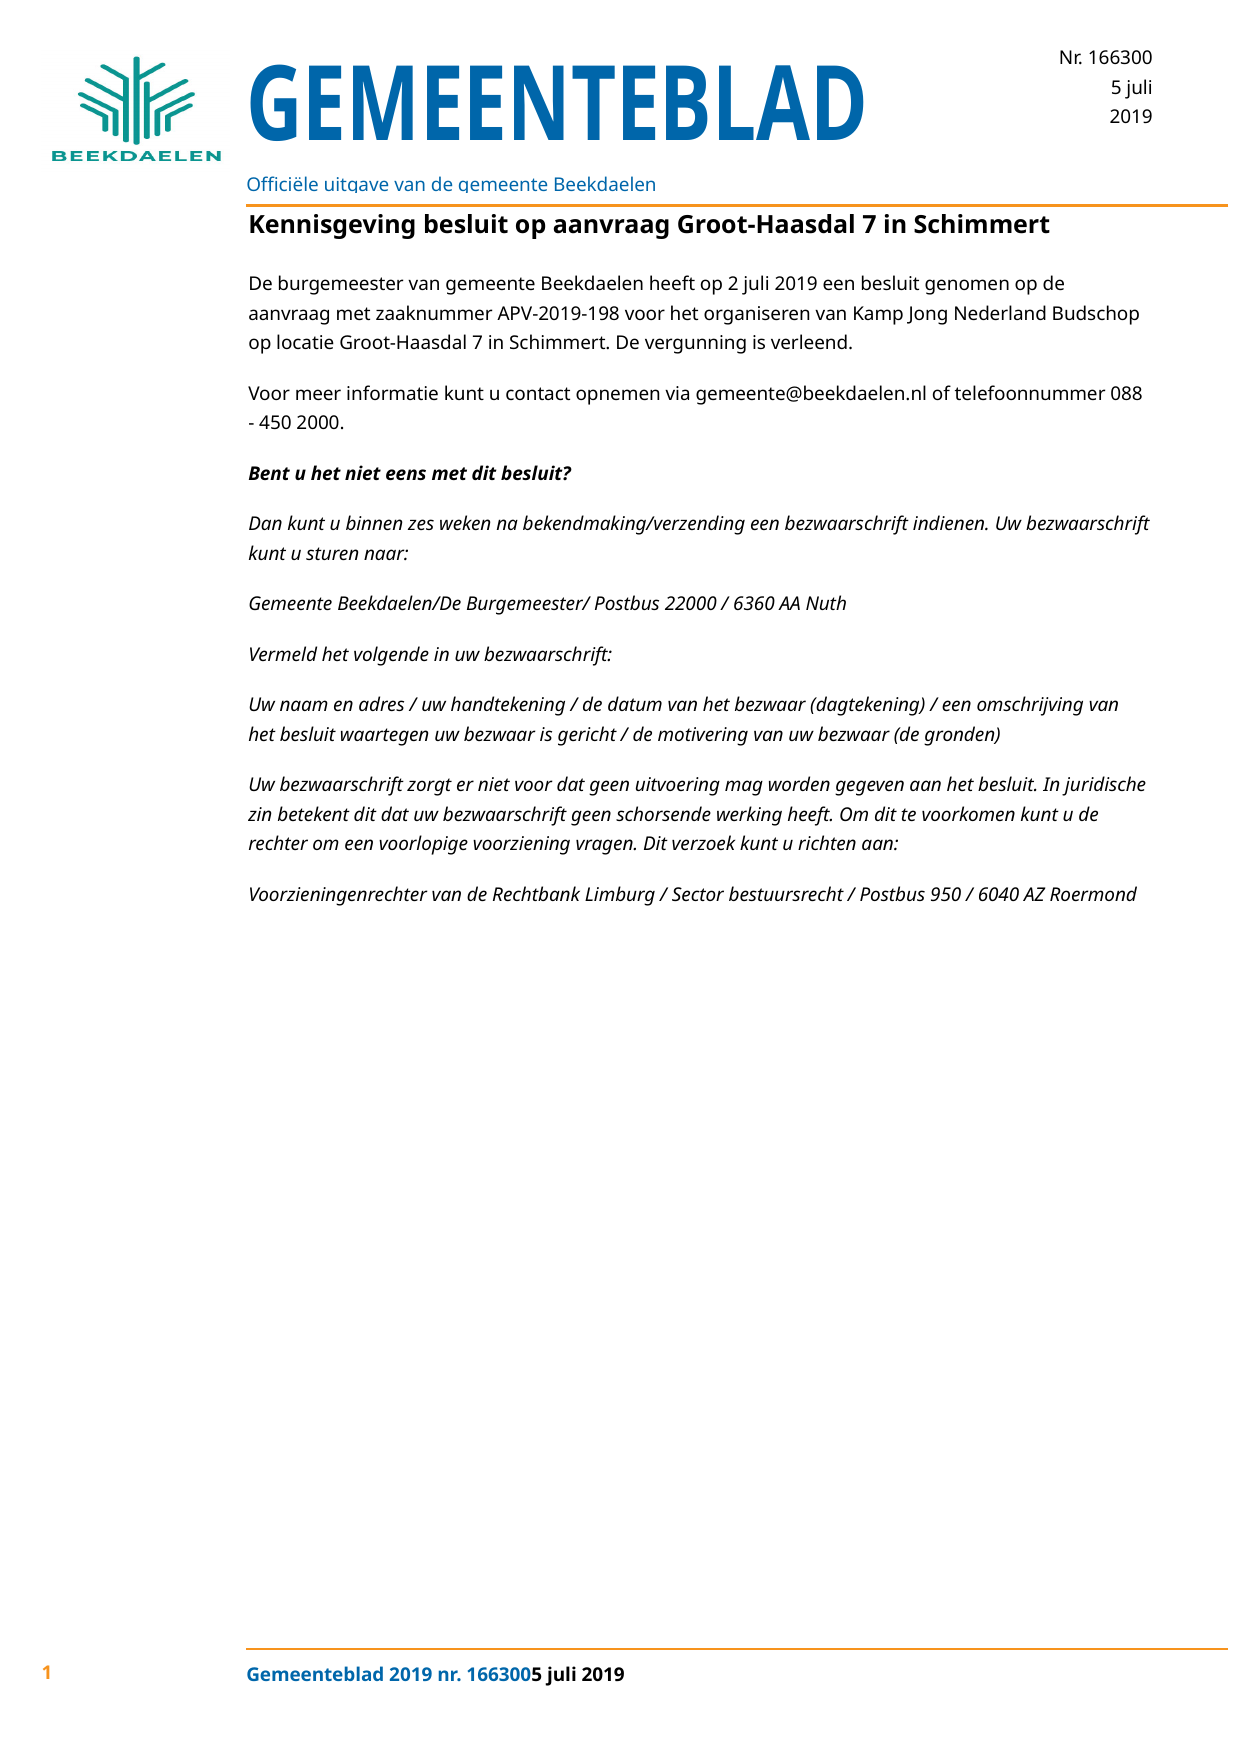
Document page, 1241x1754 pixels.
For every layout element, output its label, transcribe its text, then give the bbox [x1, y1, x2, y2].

text Uw naam en adres / uw handtekening / de datum van het bezwaar (dagtekening) / een omschrijving van het besluit waartegen uw bezwaar is gericht / de motivering van uw bezwaar (de gronden) [248, 691, 1152, 746]
text Gemeente Beekdaelen/De Burgemeester/ Postbus 22000 / 6360 AA Nuth [248, 590, 1152, 616]
text Uw bezwaarschrift zorgt er niet voor dat geen uitvoering mag worden gegeven aan het besluit. In juridische zin betekent dit dat uw bezwaarschrift geen schorsende werking heeft. Om dit te voorkomen kunt u de rechter om een voorlopige voorziening vragen. Dit verzoek kunt u richten aan: [248, 771, 1152, 856]
text De burgemeester van gemeente Beekdaelen heeft op 2 juli 2019 een besluit genomen op de aanvraag met zaaknummer APV-2019-198 voor het organiseren van Kamp Jong Nederland Budschop op locatie Groot-Haasdal 7 in Schimmert. De vergunning is verleend. [248, 270, 1152, 355]
text Bent u het niet eens met dit besluit? [248, 460, 1152, 486]
text Vermeld het volgende in uw bezwaarschrift: [248, 641, 1152, 666]
text Voor meer informatie kunt u contact opnemen via gemeente@beekdaelen.nl of telefoonnummer 088 - 450 2000. [248, 380, 1152, 435]
picture [41, 47, 231, 172]
text Dan kunt u binnen zes weken na bekendmaking/verzending een bezwaarschrift indienen. Uw bezwaarschrift kunt u sturen naar: [248, 510, 1152, 566]
text Kennisgeving besluit op aanvraag Groot-Haasdal 7 in Schimmert [248, 207, 1152, 241]
text Voorzieningenrechter van de Rechtbank Limburg / Sector bestuursrecht / Postbus 950 / 6040 AZ Roermond [248, 881, 1152, 906]
